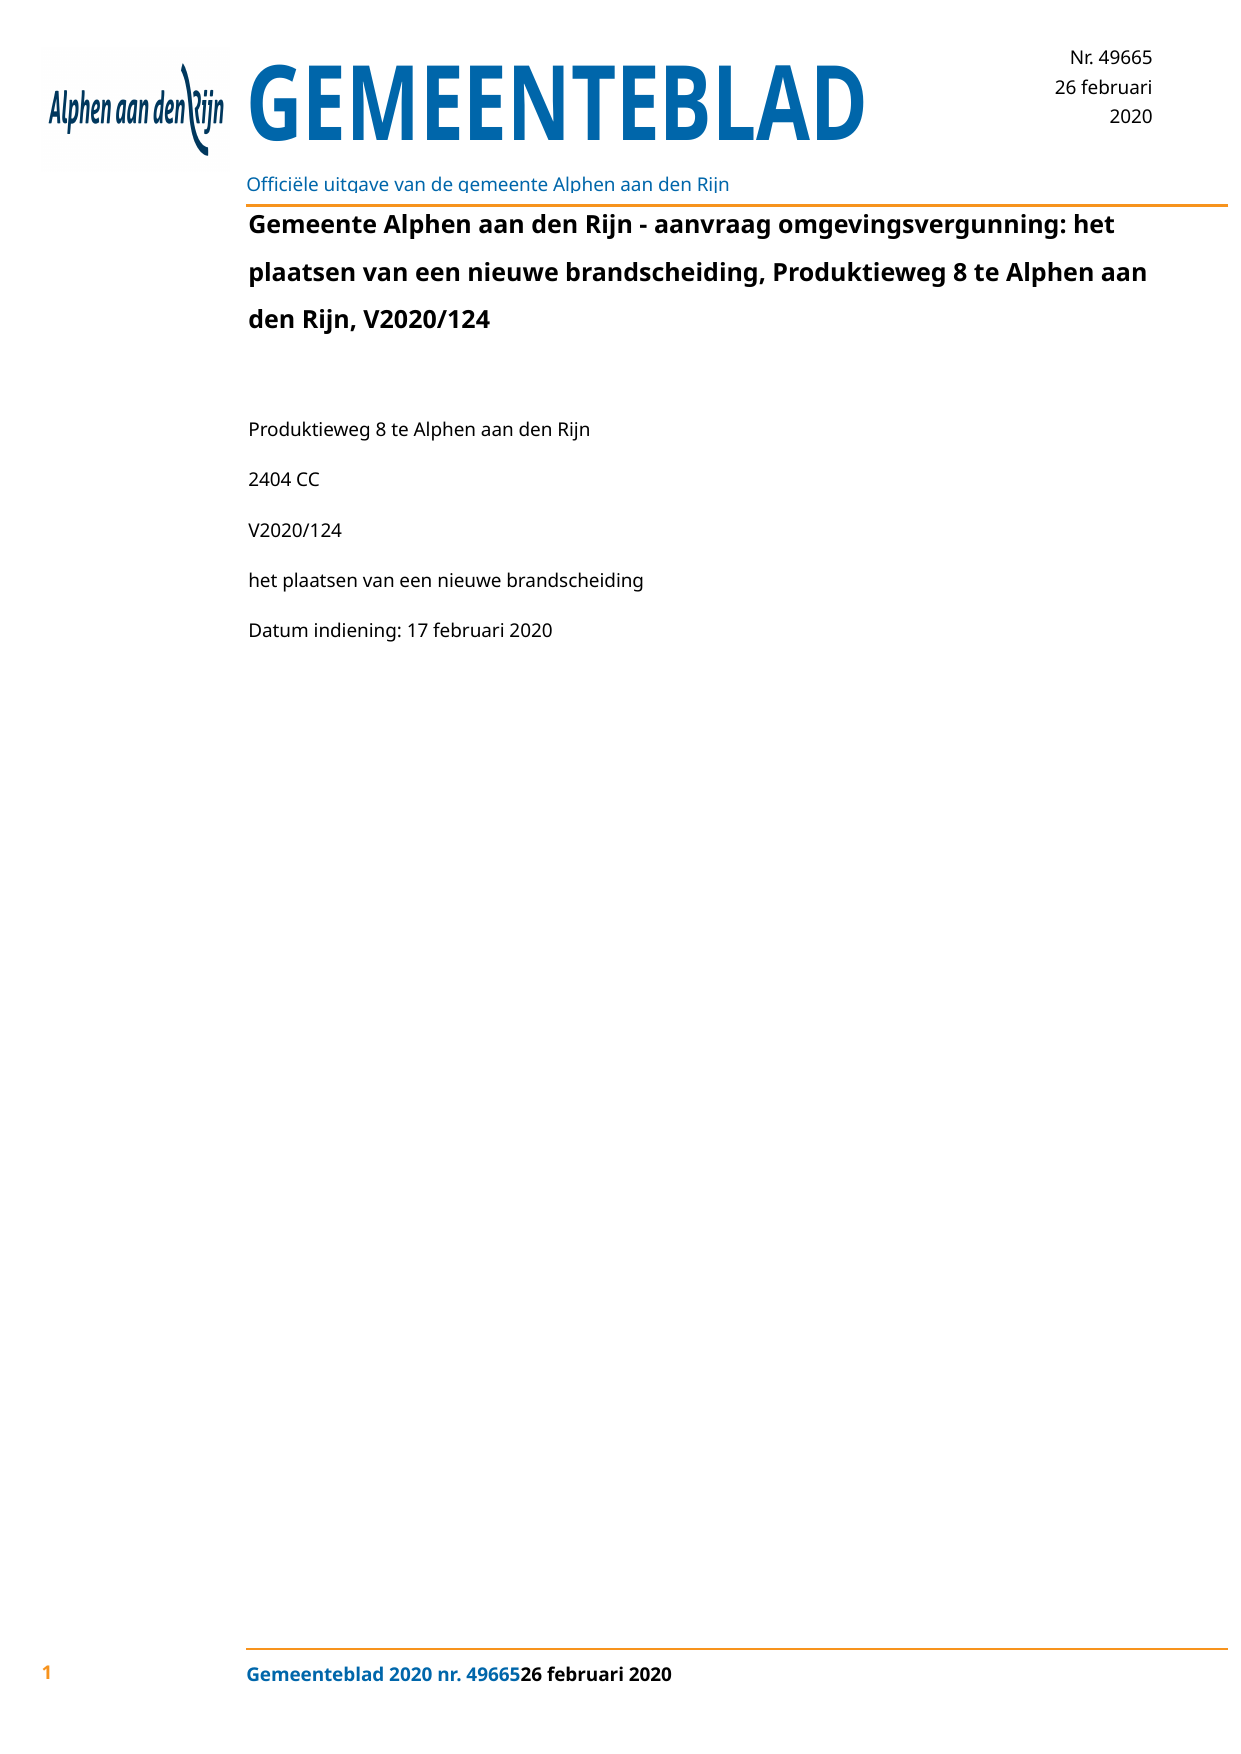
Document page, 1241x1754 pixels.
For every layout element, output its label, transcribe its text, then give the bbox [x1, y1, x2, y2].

text het plaatsen van een nieuwe brandscheiding [248, 567, 1152, 593]
text 2404 CC [248, 466, 1152, 492]
picture [41, 47, 231, 172]
text Datum indiening: 17 februari 2020 [248, 618, 1152, 643]
text Gemeente Alphen aan den Rijn - aanvraag omgevingsvergunning: het plaatsen van een nieuwe brandscheiding, Produktieweg 8 te Alphen aan den Rijn, V2020/124 [248, 207, 1152, 336]
text V2020/124 [248, 517, 1152, 542]
text Produktieweg 8 te Alphen aan den Rijn [248, 416, 1152, 442]
